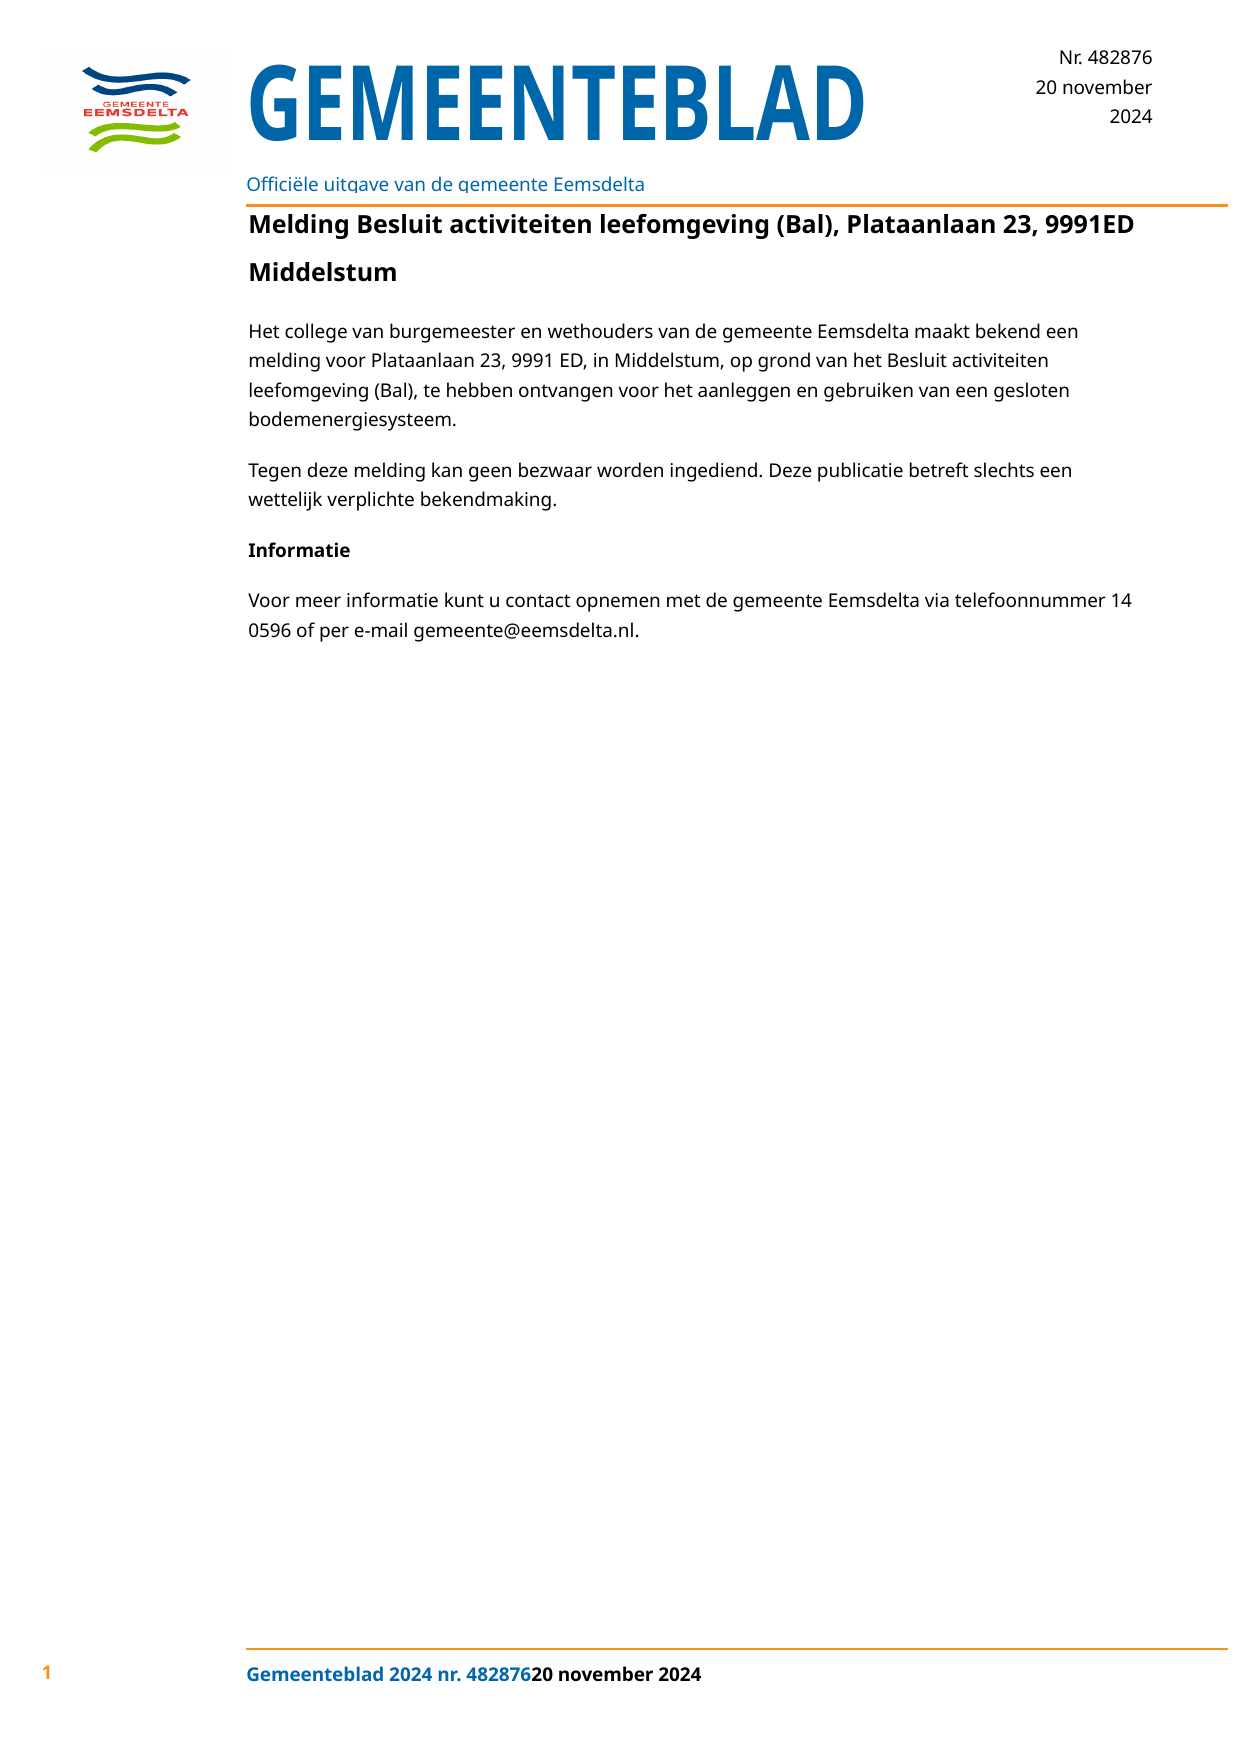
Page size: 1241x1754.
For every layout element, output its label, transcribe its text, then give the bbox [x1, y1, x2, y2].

text Voor meer informatie kunt u contact opnemen met de gemeente Eemsdelta via telefoonnummer 14 0596 of per e-mail gemeente@eemsdelta.nl. [248, 587, 1152, 643]
text Melding Besluit activiteiten leefomgeving (Bal), Plataanlaan 23, 9991ED Middelstum [248, 207, 1152, 288]
picture [41, 47, 231, 172]
text Tegen deze melding kan geen bezwaar worden ingediend. Deze publicatie betreft slechts een wettelijk verplichte bekendmaking. [248, 457, 1152, 512]
text Informatie [248, 537, 1152, 563]
text Het college van burgemeester en wethouders van de gemeente Eemsdelta maakt bekend een melding voor Plataanlaan 23, 9991 ED, in Middelstum, op grond van het Besluit activiteiten leefomgeving (Bal), te hebben ontvangen voor het aanleggen en gebruiken van een gesloten bodemenergiesysteem. [248, 318, 1152, 432]
